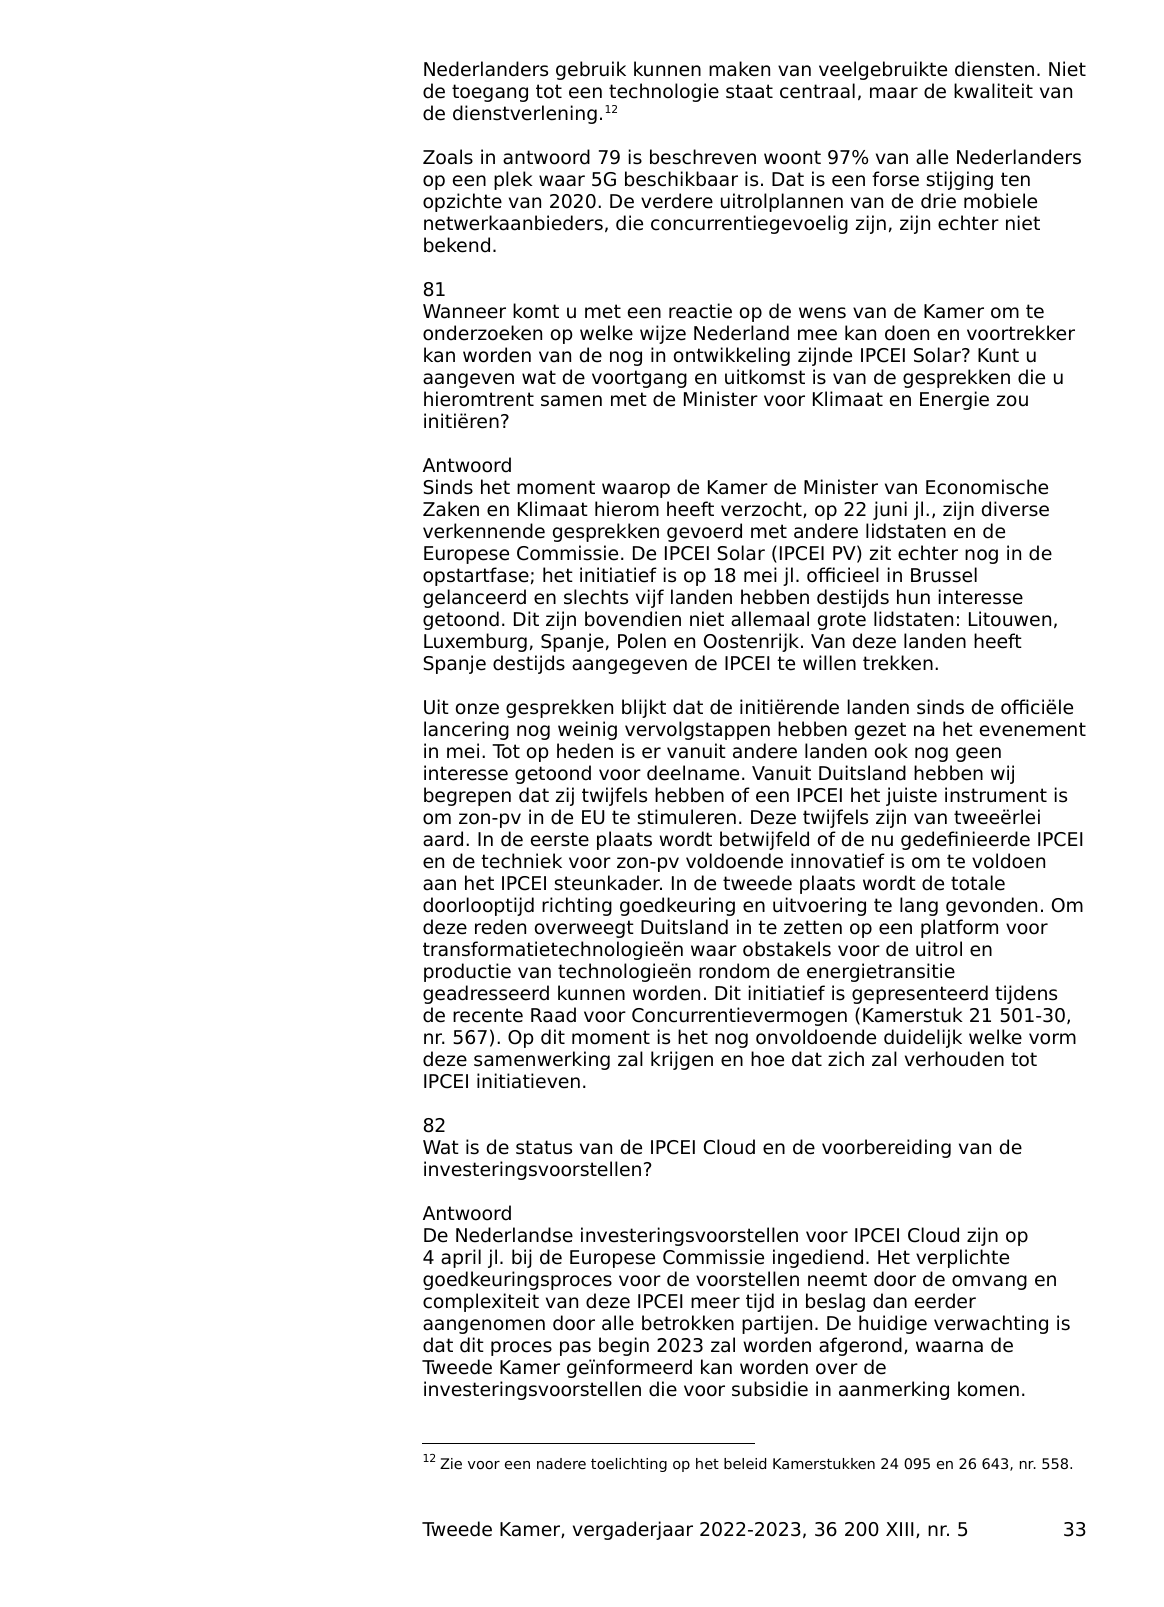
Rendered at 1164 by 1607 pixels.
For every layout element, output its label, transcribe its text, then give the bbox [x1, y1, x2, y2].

text Zie voor een nadere toelichting op het beleid Kamerstukken 24 095 en 26 643, nr. 558. [422, 1452, 1087, 1474]
text Sinds het moment waarop de Kamer de Minister van Economische Zaken en Klimaat hierom heeft verzocht, op 22 juni jl., zijn diverse verkennende gesprekken gevoerd met andere lidstaten en de Europese Commissie. De IPCEI Solar (IPCEI PV) zit echter nog in de opstartfase; het initiatief is op 18 mei jl. officieel in Brussel gelanceerd en slechts vijf landen hebben destijds hun interesse getoond. Dit zijn bovendien niet allemaal grote lidstaten: Litouwen, Luxemburg, Spanje, Polen en Oostenrijk. Van deze landen heeft Spanje destijds aangegeven de IPCEI te willen trekken. [422, 477, 1087, 675]
text Nederlanders gebruik kunnen maken van veelgebruikte diensten. Niet de toegang tot een technologie staat centraal, maar de kwaliteit van de dienstverlening. [422, 59, 1087, 125]
text Uit onze gesprekken blijkt dat de initiërende landen sinds de officiële lancering nog weinig vervolgstappen hebben gezet na het evenement in mei. Tot op heden is er vanuit andere landen ook nog geen interesse getoond voor deelname. Vanuit Duitsland hebben wij begrepen dat zij twijfels hebben of een IPCEI het juiste instrument is om zon-pv in de EU te stimuleren. Deze twijfels zijn van tweeërlei aard. In de eerste plaats wordt betwijfeld of de nu gedefinieerde IPCEI en de techniek voor zon-pv voldoende innovatief is om te voldoen aan het IPCEI steunkader. In de tweede plaats wordt de totale doorlooptijd richting goedkeuring en uitvoering te lang gevonden. Om deze reden overweegt Duitsland in te zetten op een platform voor transformatietechnologieën waar obstakels voor de uitrol en productie van technologieën rondom de energietransitie geadresseerd kunnen worden. Dit initiatief is gepresenteerd tijdens de recente Raad voor Concurrentievermogen (Kamerstuk 21 501-30, nr. 567). Op dit moment is het nog onvoldoende duidelijk welke vorm deze samenwerking zal krijgen en hoe dat zich zal verhouden tot IPCEI initiatieven. [422, 697, 1087, 1093]
text Zoals in antwoord 79 is beschreven woont 97% van alle Nederlanders op een plek waar 5G beschikbaar is. Dat is een forse stijging ten opzichte van 2020. De verdere uitrolplannen van de drie mobiele netwerkaanbieders, die concurrentiegevoelig zijn, zijn echter niet bekend. [422, 147, 1087, 257]
text Wat is de status van de IPCEI Cloud en de voorbereiding van de investeringsvoorstellen? [422, 1137, 1087, 1181]
text 81 [422, 279, 1087, 301]
text Antwoord [422, 455, 1087, 477]
text Antwoord [422, 1203, 1087, 1225]
text Wanneer komt u met een reactie op de wens van de Kamer om te onderzoeken op welke wijze Nederland mee kan doen en voortrekker kan worden van de nog in ontwikkeling zijnde IPCEI Solar? Kunt u aangeven wat de voortgang en uitkomst is van de gesprekken die u hieromtrent samen met de Minister voor Klimaat en Energie zou initiëren? [422, 301, 1087, 433]
text 82 [422, 1115, 1087, 1137]
text De Nederlandse investeringsvoorstellen voor IPCEI Cloud zijn op 4 april jl. bij de Europese Commissie ingediend. Het verplichte goedkeuringsproces voor de voorstellen neemt door de omvang en complexiteit van deze IPCEI meer tijd in beslag dan eerder aangenomen door alle betrokken partijen. De huidige verwachting is dat dit proces pas begin 2023 zal worden afgerond, waarna de Tweede Kamer geïnformeerd kan worden over de investeringsvoorstellen die voor subsidie in aanmerking komen. [422, 1225, 1087, 1401]
